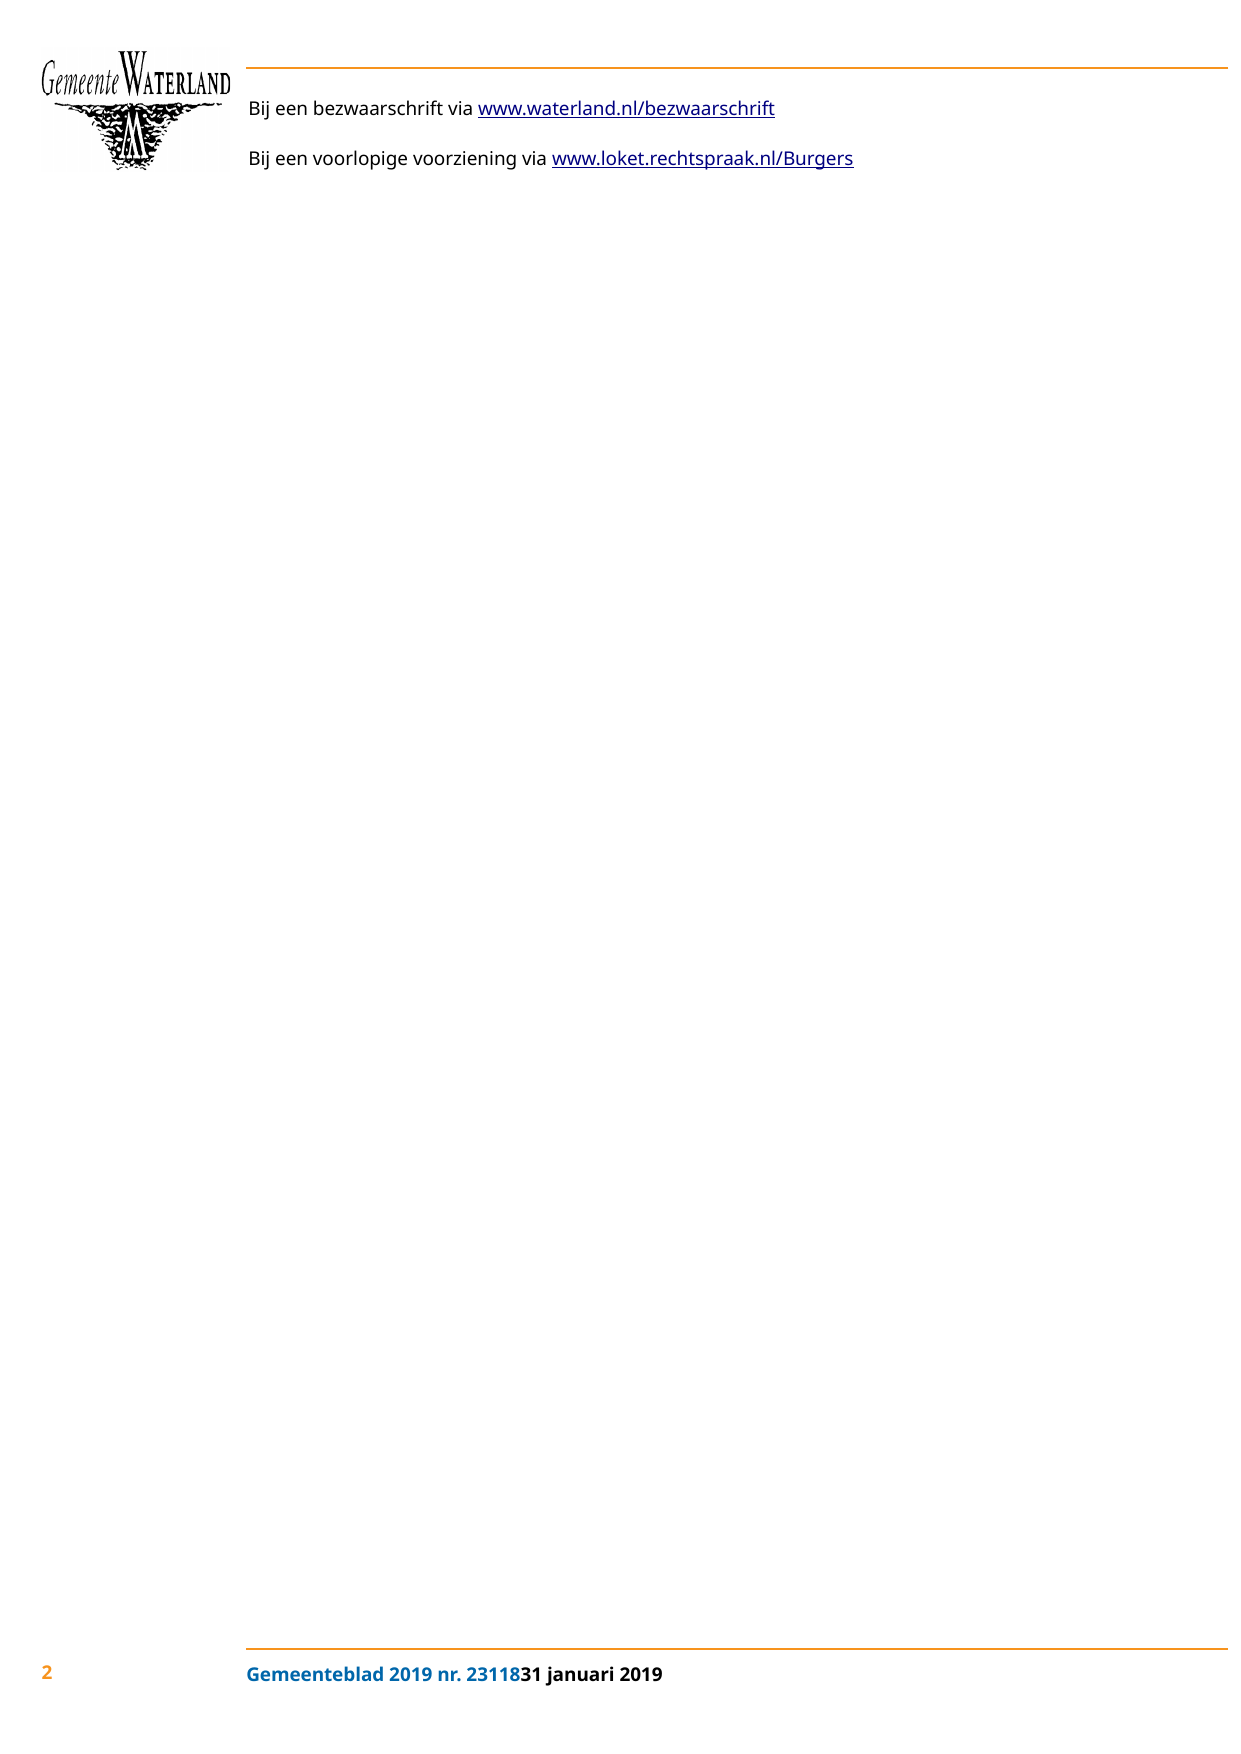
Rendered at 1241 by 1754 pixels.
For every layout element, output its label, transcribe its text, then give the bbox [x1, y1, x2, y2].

text Bij een voorlopige voorziening via www.loket.rechtspraak.nl/Burgers [248, 145, 1152, 171]
picture [41, 47, 231, 172]
text Bij een bezwaarschrift via www.waterland.nl/bezwaarschrift [248, 95, 1152, 121]
